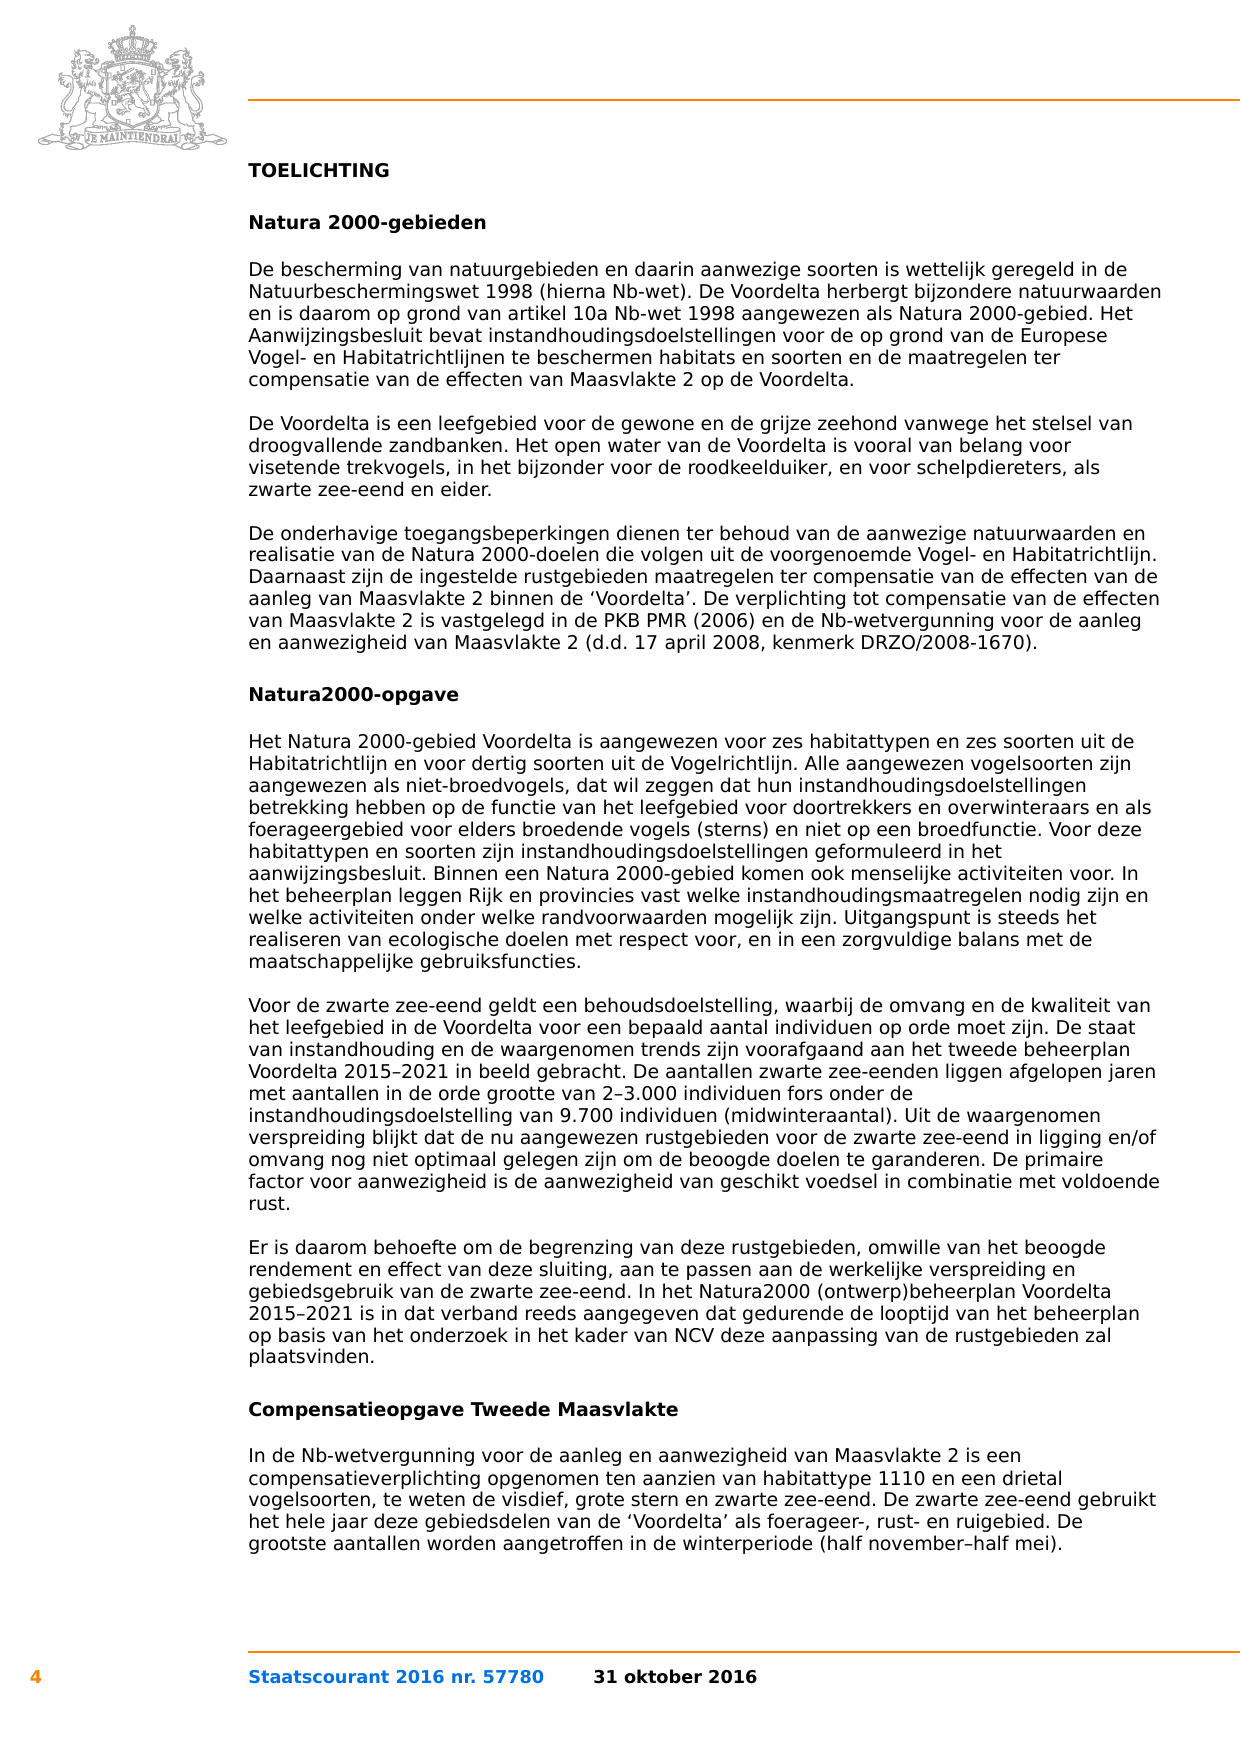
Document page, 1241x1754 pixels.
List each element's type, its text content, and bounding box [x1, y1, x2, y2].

text De Voordelta is een leefgebied voor de gewone en de grijze zeehond vanwege het stelsel van droogvallende zandbanken. Het open water van de Voordelta is vooral van belang voor visetende trekvogels, in het bijzonder voor de roodkeelduiker, en voor schelpdiereters, als zwarte zee-eend en eider. [248, 413, 1163, 501]
subtitle TOELICHTING [248, 160, 1163, 182]
subtitle Natura 2000-gebieden [248, 212, 1163, 234]
text Voor de zwarte zee-eend geldt een behoudsdoelstelling, waarbij de omvang en de kwaliteit van het leefgebied in de Voordelta voor een bepaald aantal individuen op orde moet zijn. De staat van instandhouding en de waargenomen trends zijn voorafgaand aan het tweede beheerplan Voordelta 2015–2021 in beeld gebracht. De aantallen zwarte zee-eenden liggen afgelopen jaren met aantallen in de orde grootte van 2–3.000 individuen fors onder de instandhoudingsdoelstelling van 9.700 individuen (midwinteraantal). Uit de waargenomen verspreiding blijkt dat de nu aangewezen rustgebieden voor de zwarte zee-eend in ligging en/of omvang nog niet optimaal gelegen zijn om de beoogde doelen te garanderen. De primaire factor voor aanwezigheid is de aanwezigheid van geschikt voedsel in combinatie met voldoende rust. [248, 995, 1163, 1215]
subtitle Compensatieopgave Tweede Maasvlakte [248, 1398, 1163, 1420]
text Er is daarom behoefte om de begrenzing van deze rustgebieden, omwille van het beoogde rendement en effect van deze sluiting, aan te passen aan de werkelijke verspreiding en gebiedsgebruik van de zwarte zee-eend. In het Natura2000 (ontwerp)beheerplan Voordelta 2015–2021 is in dat verband reeds aangegeven dat gedurende de looptijd van het beheerplan op basis van het onderzoek in het kader van NCV deze aanpassing van de rustgebieden zal plaatsvinden. [248, 1237, 1163, 1368]
subtitle Natura2000-opgave [248, 684, 1163, 706]
text De bescherming van natuurgebieden en daarin aanwezige soorten is wettelijk geregeld in de Natuurbeschermingswet 1998 (hierna Nb-wet). De Voordelta herbergt bijzondere natuurwaarden en is daarom op grond van artikel 10a Nb-wet 1998 aangewezen als Natura 2000-gebied. Het Aanwijzingsbesluit bevat instandhoudingsdoelstellingen voor de op grond van de Europese Vogel- en Habitatrichtlijnen te beschermen habitats en soorten en de maatregelen ter compensatie van de effecten van Maasvlakte 2 op de Voordelta. [248, 259, 1163, 391]
text In de Nb-wetvergunning voor de aanleg en aanwezigheid van Maasvlakte 2 is een compensatieverplichting opgenomen ten aanzien van habitattype 1110 en een drietal vogelsoorten, te weten de visdief, grote stern en zwarte zee-eend. De zwarte zee-eend gebruikt het hele jaar deze gebiedsdelen van de ‘Voordelta’ als foerageer-, rust- en ruigebied. De grootste aantallen worden aangetroffen in de winterperiode (half november–half mei). [248, 1445, 1163, 1555]
text Het Natura 2000-gebied Voordelta is aangewezen voor zes habitattypen en zes soorten uit de Habitatrichtlijn en voor dertig soorten uit de Vogelrichtlijn. Alle aangewezen vogelsoorten zijn aangewezen als niet-broedvogels, dat wil zeggen dat hun instandhoudingsdoelstellingen betrekking hebben op de functie van het leefgebied voor doortrekkers en overwinteraars en als foerageergebied voor elders broedende vogels (sterns) en niet op een broedfunctie. Voor deze habitattypen en soorten zijn instandhoudingsdoelstellingen geformuleerd in het aanwijzingsbesluit. Binnen een Natura 2000-gebied komen ook menselijke activiteiten voor. In het beheerplan leggen Rijk en provincies vast welke instandhoudingsmaatregelen nodig zijn en welke activiteiten onder welke randvoorwaarden mogelijk zijn. Uitgangspunt is steeds het realiseren van ecologische doelen met respect voor, en in een zorgvuldige balans met de maatschappelijke gebruiksfuncties. [248, 731, 1163, 973]
picture [38, 25, 227, 150]
text De onderhavige toegangsbeperkingen dienen ter behoud van de aanwezige natuurwaarden en realisatie van de Natura 2000-doelen die volgen uit de voorgenoemde Vogel- en Habitatrichtlijn. Daarnaast zijn de ingestelde rustgebieden maatregelen ter compensatie van de effecten van de aanleg van Maasvlakte 2 binnen de ‘Voordelta’. De verplichting tot compensatie van de effecten van Maasvlakte 2 is vastgelegd in de PKB PMR (2006) en de Nb-wetvergunning voor de aanleg en aanwezigheid van Maasvlakte 2 (d.d. 17 april 2008, kenmerk DRZO/2008-1670). [248, 522, 1163, 654]
